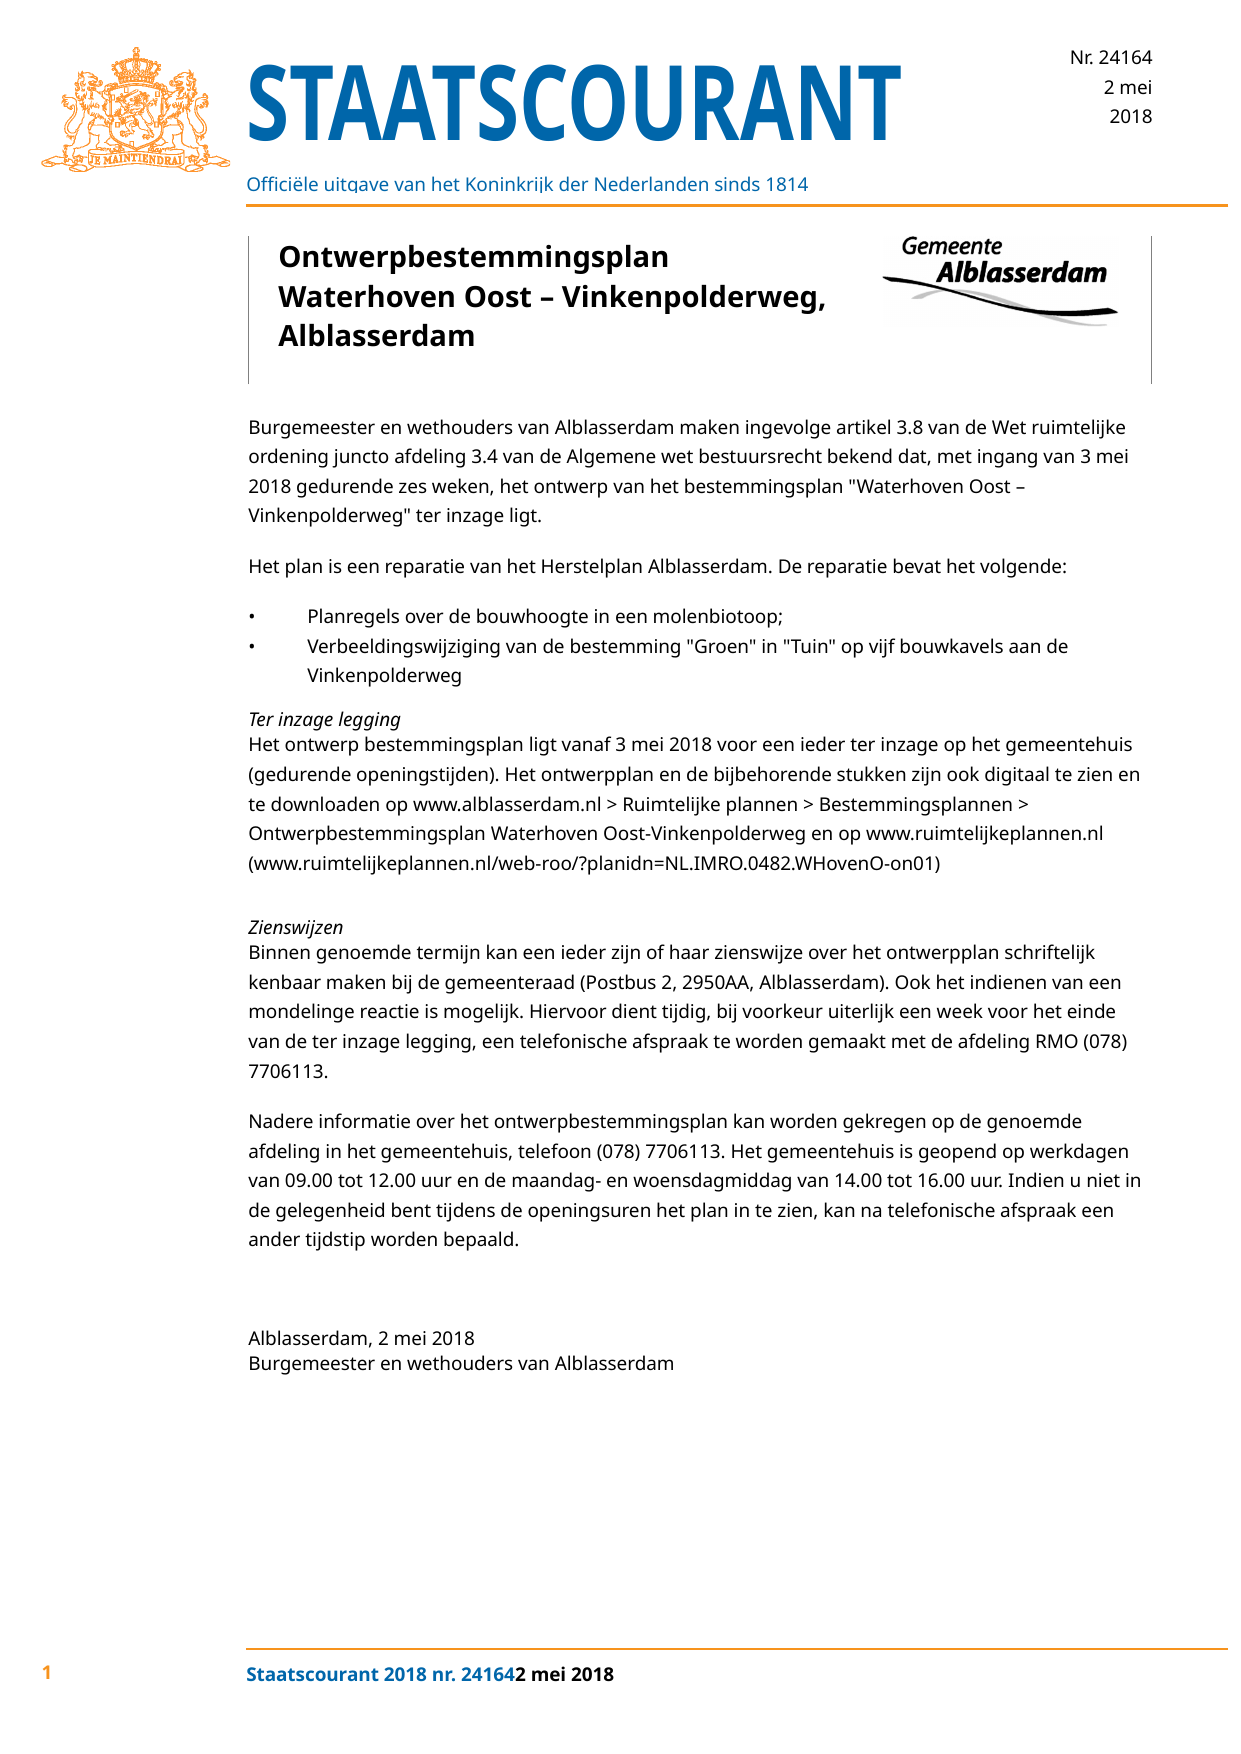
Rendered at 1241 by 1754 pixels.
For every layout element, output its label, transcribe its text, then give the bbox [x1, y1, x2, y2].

text Alblasserdam, 2 mei 2018 [248, 1325, 1152, 1351]
table_header [850, 236, 1151, 384]
table_header Ontwerpbestemmingsplan Waterhoven Oost – Vinkenpolderweg, Alblasserdam [249, 236, 850, 384]
picture [41, 47, 231, 172]
text Binnen genoemde termijn kan een ieder zijn of haar zienswijze over het ontwerpplan schriftelijk kenbaar maken bij de gemeenteraad (Postbus 2, 2950AA, Alblasserdam). Ook het indienen van een mondelinge reactie is mogelijk. Hiervoor dient tijdig, bij voorkeur uiterlijk een week voor het einde van de ter inzage legging, een telefonische afspraak te worden gemaakt met de afdeling RMO (078) 7706113. [248, 939, 1152, 1084]
text Nadere informatie over het ontwerpbestemmingsplan kan worden gekregen op de genoemde afdeling in het gemeentehuis, telefoon (078) 7706113. Het gemeentehuis is geopend op werkdagen van 09.00 tot 12.00 uur en de maandag- en woensdagmiddag van 14.00 tot 16.00 uur. Indien u niet in de gelegenheid bent tijdens de openingsuren het plan in te zien, kan na telefonische afspraak een ander tijdstip worden bepaald. [248, 1108, 1152, 1252]
text Burgemeester en wethouders van Alblasserdam maken ingevolge artikel 3.8 van de Wet ruimtelijke ordening juncto afdeling 3.4 van de Algemene wet bestuursrecht bekend dat, met ingang van 3 mei 2018 gedurende zes weken, het ontwerp van het bestemmingsplan "Waterhoven Oost – Vinkenpolderweg" ter inzage ligt. [248, 414, 1152, 528]
text Het ontwerp bestemmingsplan ligt vanaf 3 mei 2018 voor een ieder ter inzage op het gemeentehuis (gedurende openingstijden). Het ontwerpplan en de bijbehorende stukken zijn ook digitaal te zien en te downloaden op www.alblasserdam.nl > Ruimtelijke plannen > Bestemmingsplannen > Ontwerpbestemmingsplan Waterhoven Oost-Vinkenpolderweg en op www.ruimtelijkeplannen.nl (www.ruimtelijkeplannen.nl/web-roo/?planidn=NL.IMRO.0482.WHovenO-on01) [248, 732, 1152, 876]
text Ter inzage legging [248, 706, 1152, 732]
list Verbeeldingswijziging van de bestemming "Groen" in "Tuin" op vijf bouwkavels aan de Vinkenpolderweg [248, 633, 1152, 688]
text Het plan is een reparatie van het Herstelplan Alblasserdam. De reparatie bevat het volgende: [248, 553, 1152, 579]
picture [882, 236, 1119, 327]
text Burgemeester en wethouders van Alblasserdam [248, 1351, 1152, 1376]
text Zienswijzen [248, 914, 1152, 939]
list Planregels over de bouwhoogte in een molenbiotoop; [248, 603, 1152, 629]
